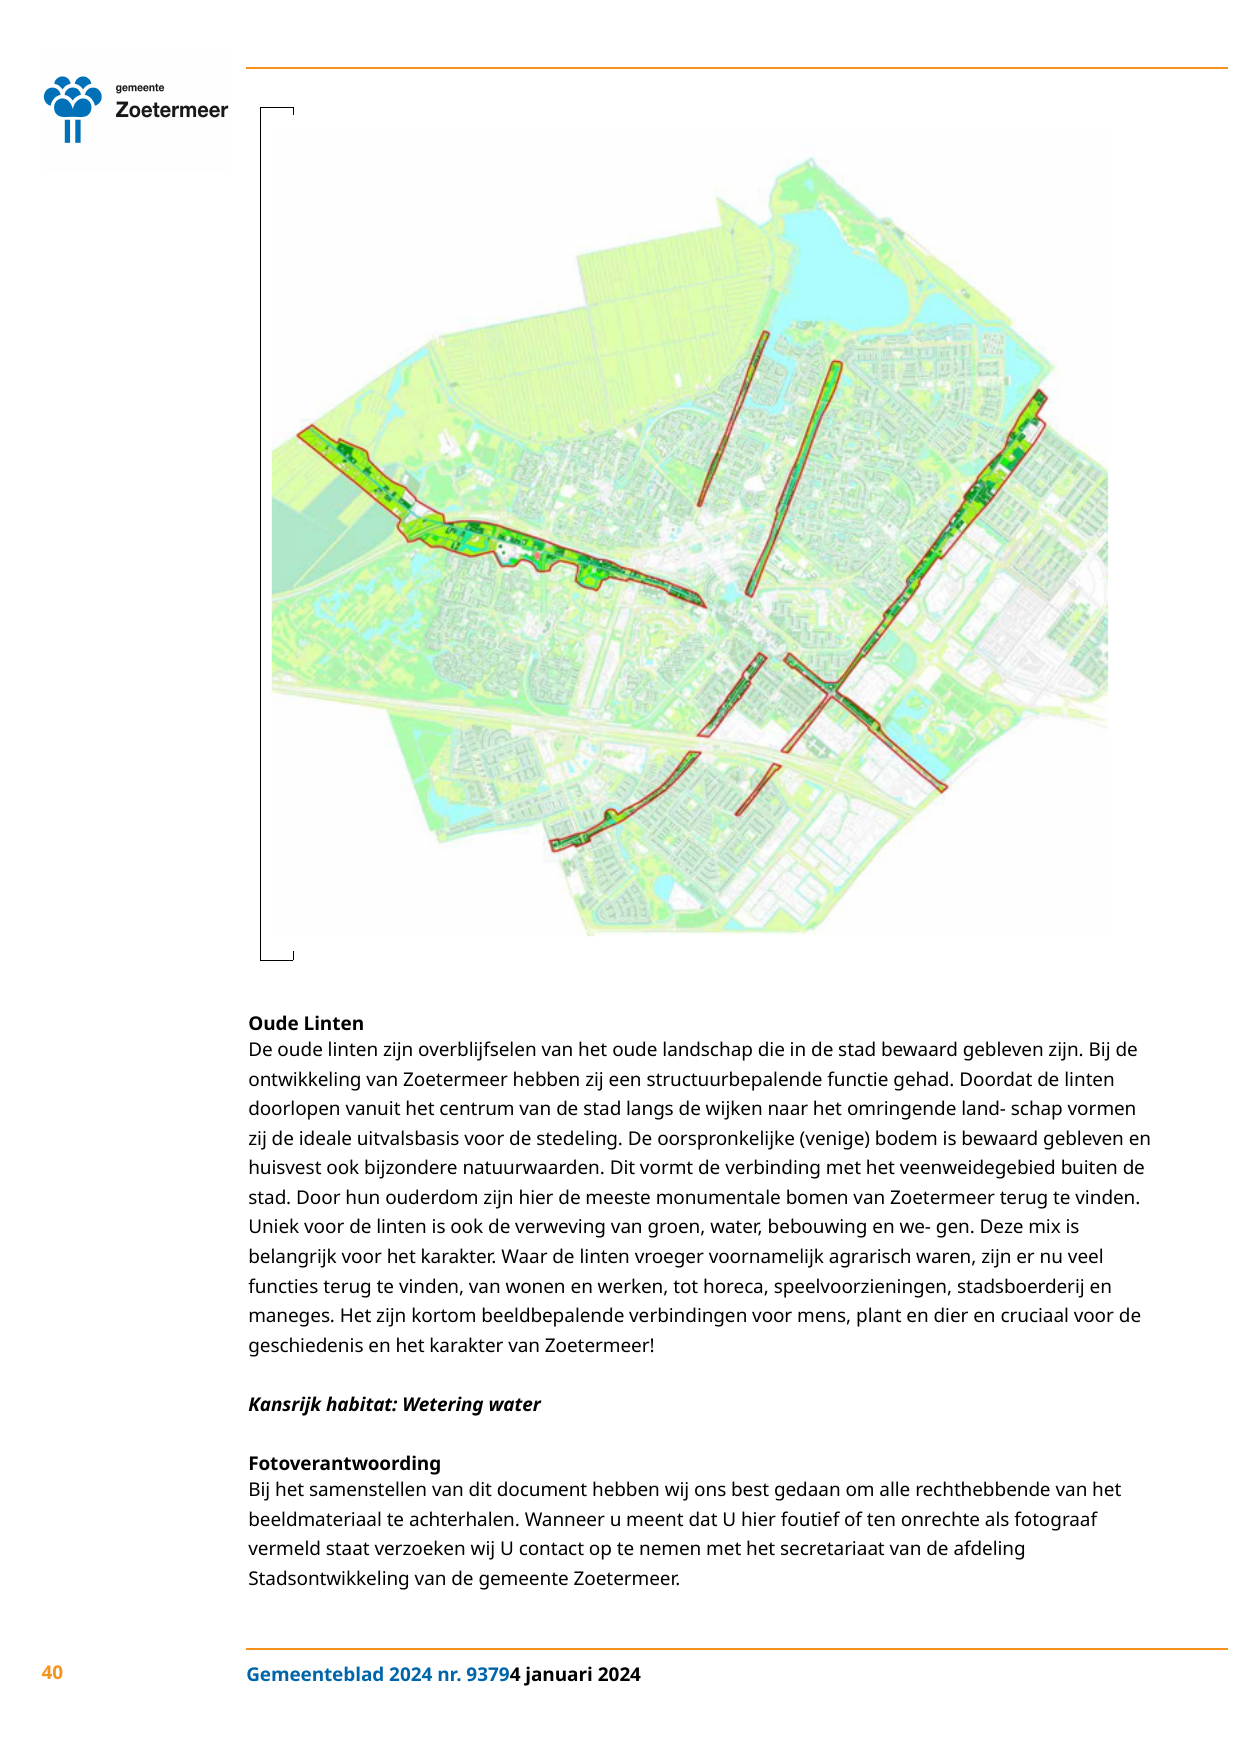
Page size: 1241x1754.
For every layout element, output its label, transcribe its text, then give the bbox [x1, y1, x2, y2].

picture [41, 47, 231, 172]
text Oude Linten [248, 1011, 1152, 1036]
picture [268, 115, 1155, 951]
text Kansrijk habitat: Wetering water [248, 1391, 1152, 1417]
text De oude linten zijn overblijfselen van het oude landschap die in de stad bewaard gebleven zijn. Bij de ontwikkeling van Zoetermeer hebben zij een structuurbepalende functie gehad. Doordat de linten doorlopen vanuit het centrum van de stad langs de wijken naar het omringende land- schap vormen zij de ideale uitvalsbasis voor de stedeling. De oorspronkelijke (venige) bodem is bewaard gebleven en huisvest ook bijzondere natuurwaarden. Dit vormt de verbinding met het veenweidegebied buiten de stad. Door hun ouderdom zijn hier de meeste monumentale bomen van Zoetermeer terug te vinden. Uniek voor de linten is ook de verweving van groen, water, bebouwing en we- gen. Deze mix is belangrijk voor het karakter. Waar de linten vroeger voornamelijk agrarisch waren, zijn er nu veel functies terug te vinden, van wonen en werken, tot horeca, speelvoorzieningen, stadsboerderij en maneges. Het zijn kortom beeldbepalende verbindingen voor mens, plant en dier en cruciaal voor de geschiedenis en het karakter van Zoetermeer! [248, 1036, 1152, 1358]
text Bij het samenstellen van dit document hebben wij ons best gedaan om alle rechthebbende van het beeldmateriaal te achterhalen. Wanneer u meent dat U hier foutief of ten onrechte als fotograaf vermeld staat verzoeken wij U contact op te nemen met het secretariaat van de afdeling Stadsontwikkeling van de gemeente Zoetermeer. [248, 1476, 1152, 1591]
text Fotoverantwoording [248, 1450, 1152, 1476]
